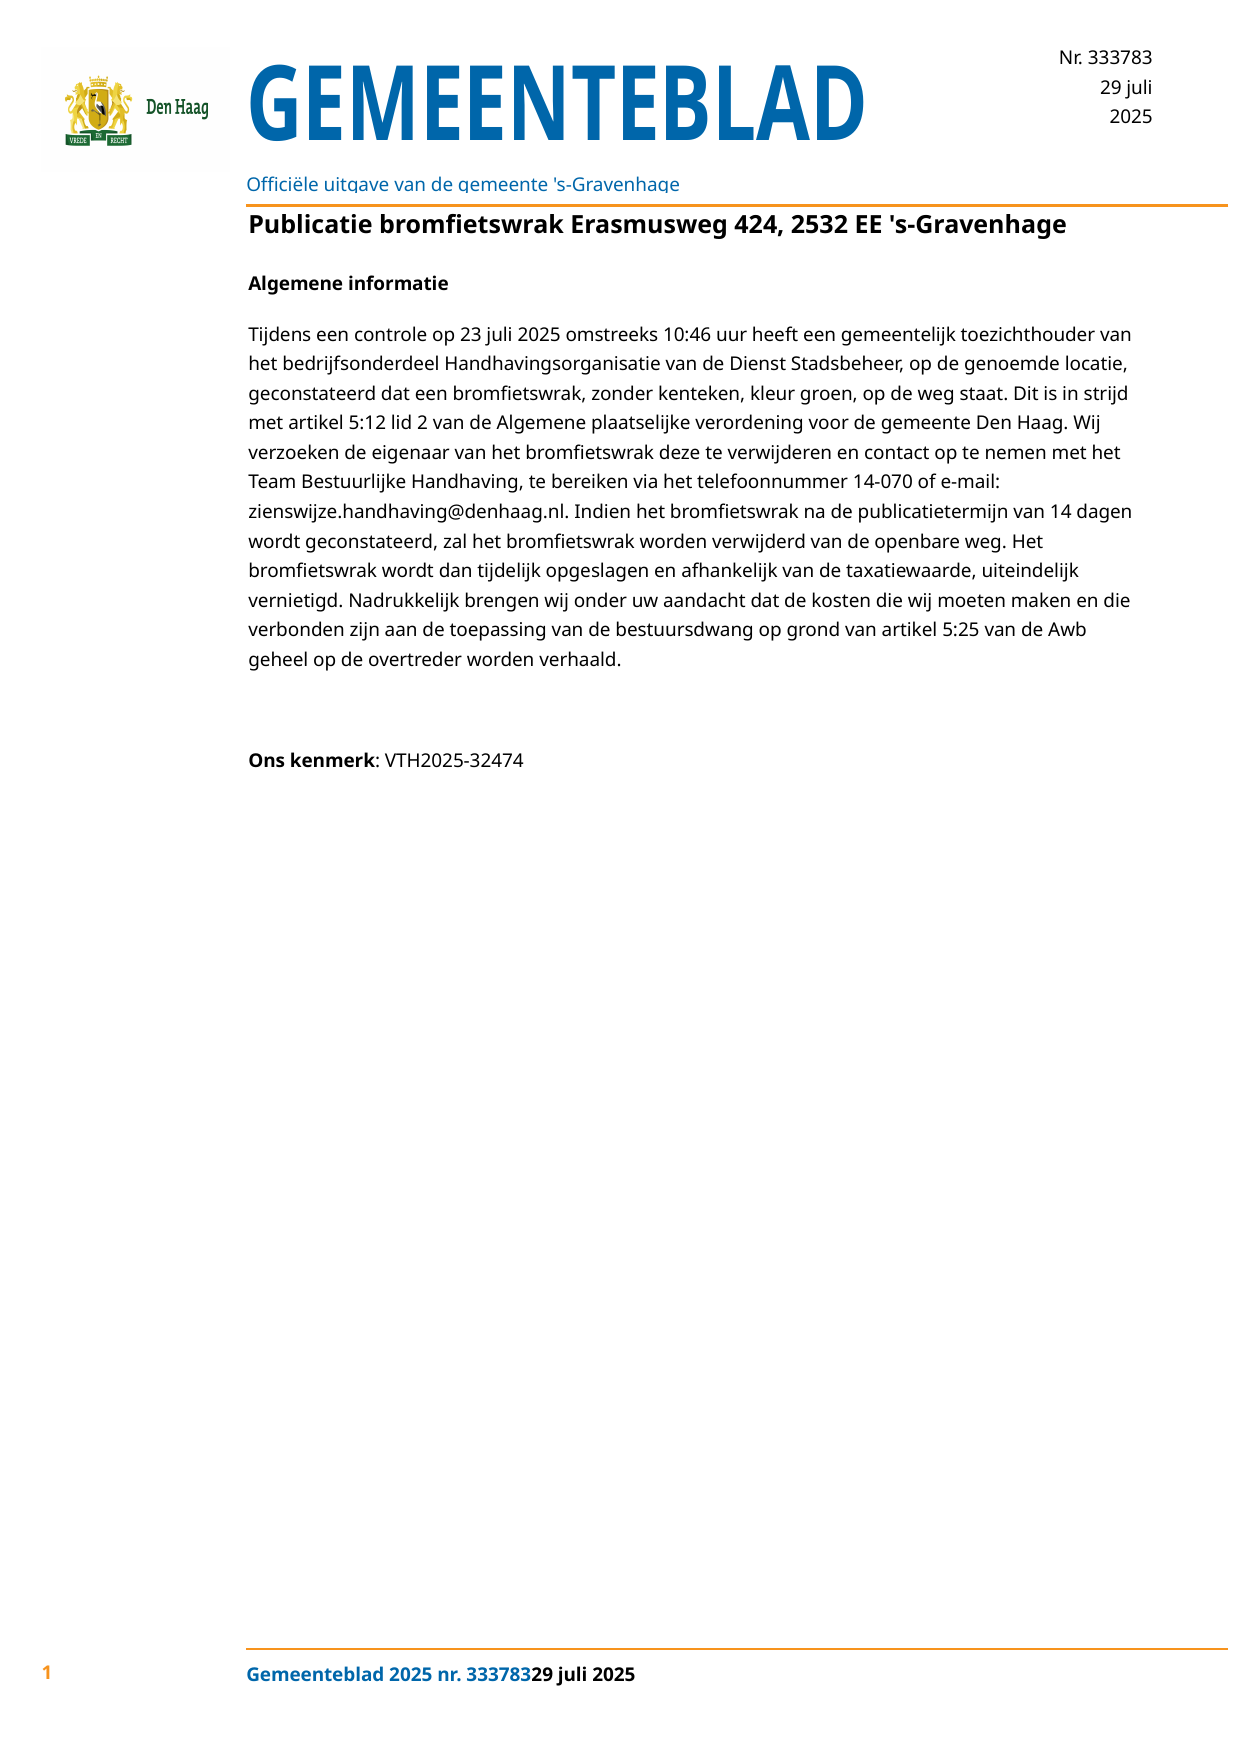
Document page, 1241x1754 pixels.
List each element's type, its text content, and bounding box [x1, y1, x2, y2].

picture [41, 47, 231, 172]
text Tijdens een controle op 23 juli 2025 omstreeks 10:46 uur heeft een gemeentelijk toezichthouder van het bedrijfsonderdeel Handhavingsorganisatie van de Dienst Stadsbeheer, op de genoemde locatie, geconstateerd dat een bromfietswrak, zonder kenteken, kleur groen, op de weg staat. Dit is in strijd met artikel 5:12 lid 2 van de Algemene plaatselijke verordening voor de gemeente Den Haag. Wij verzoeken de eigenaar van het bromfietswrak deze te verwijderen en contact op te nemen met het Team Bestuurlijke Handhaving, te bereiken via het telefoonnummer 14-070 of e-mail: zienswijze.handhaving@denhaag.nl. Indien het bromfietswrak na de publicatietermijn van 14 dagen wordt geconstateerd, zal het bromfietswrak worden verwijderd van de openbare weg. Het bromfietswrak wordt dan tijdelijk opgeslagen en afhankelijk van de taxatiewaarde, uiteindelijk vernietigd. Nadrukkelijk brengen wij onder uw aandacht dat de kosten die wij moeten maken en die verbonden zijn aan de toepassing van de bestuursdwang op grond van artikel 5:25 van de Awb geheel op de overtreder worden verhaald. [248, 321, 1152, 672]
text Publicatie bromfietswrak Erasmusweg 424, 2532 EE 's-Gravenhage [248, 207, 1152, 241]
text Ons kenmerk: VTH2025-32474 [248, 747, 1152, 773]
text Algemene informatie [248, 270, 1152, 296]
